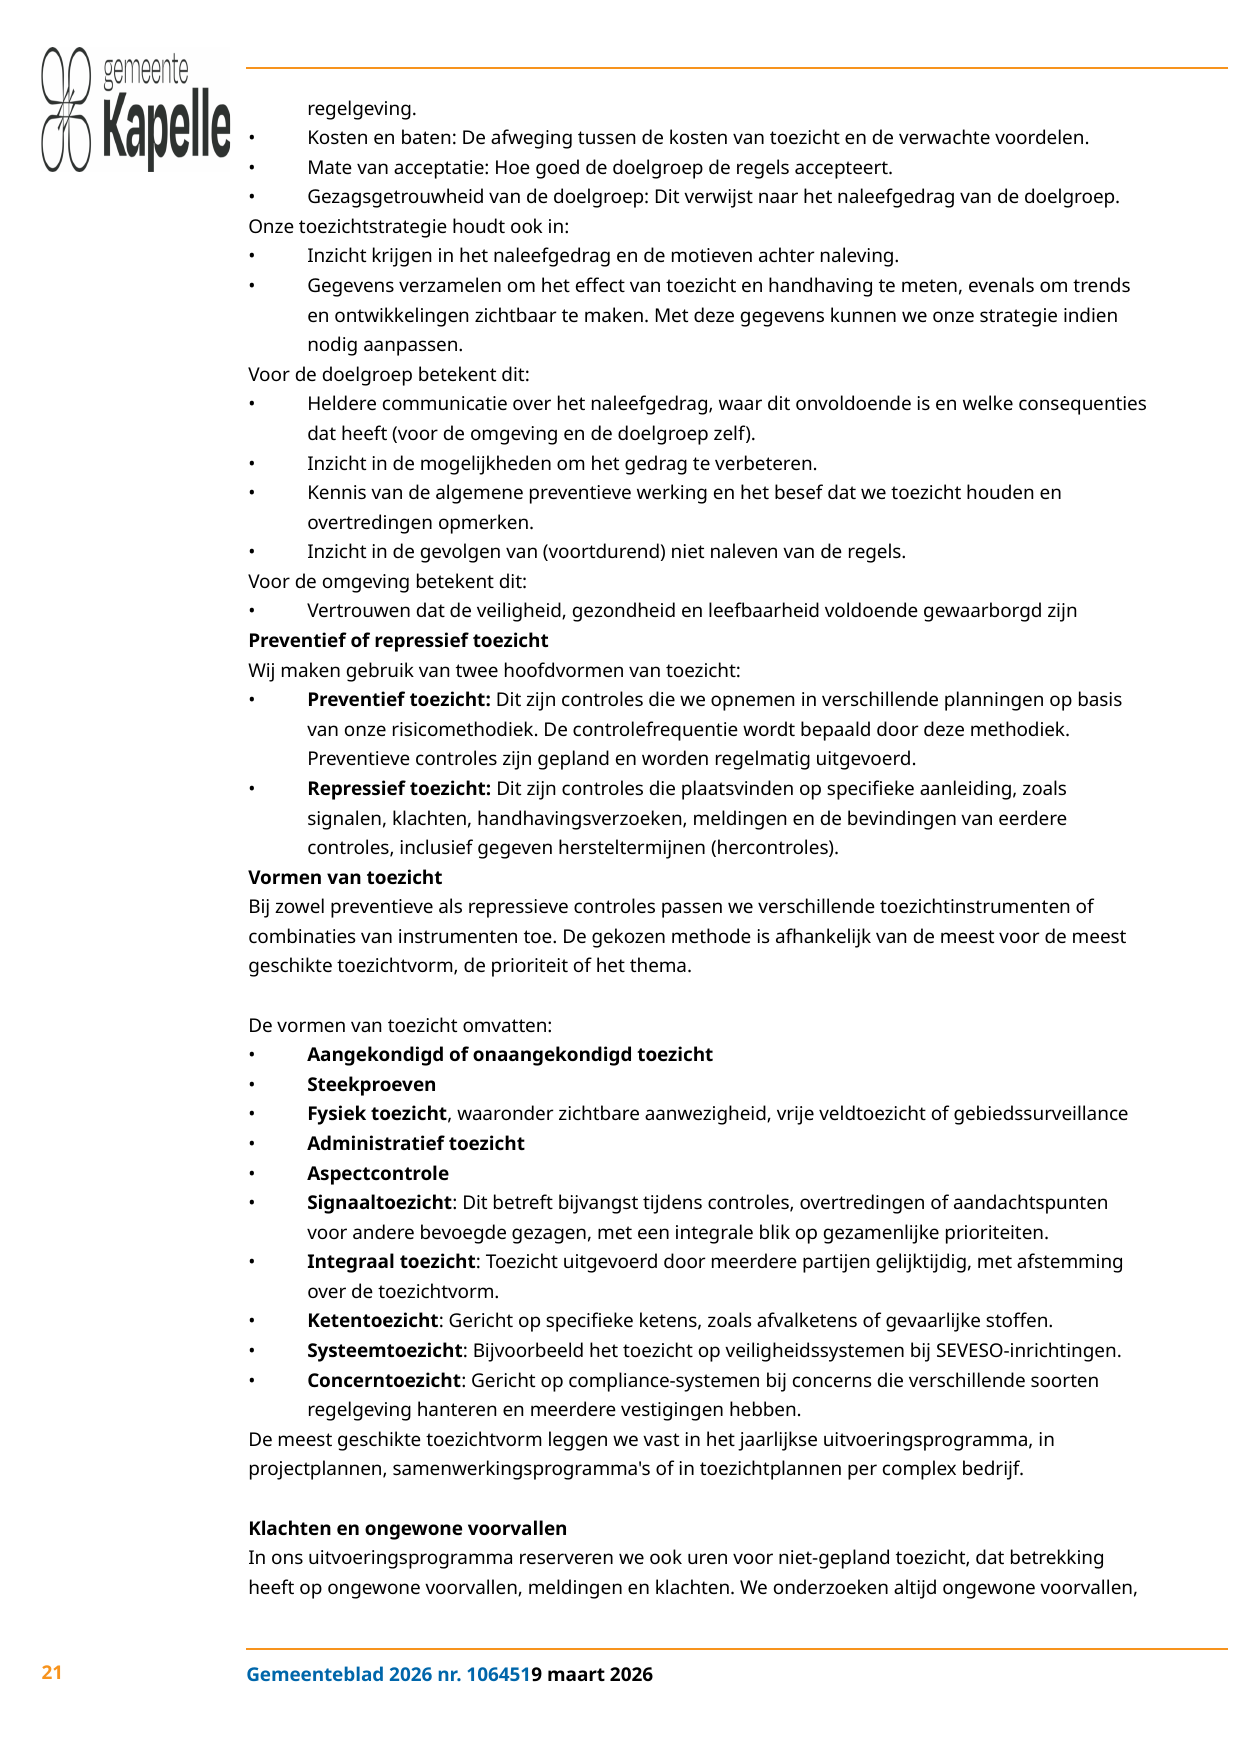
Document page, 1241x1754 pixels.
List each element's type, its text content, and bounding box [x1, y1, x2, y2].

list Mate van acceptatie: Hoe goed de doelgroep de regels accepteert. [248, 154, 1152, 180]
text De vormen van toezicht omvatten: [248, 1012, 1152, 1038]
list Aspectcontrole [248, 1160, 1152, 1186]
list Steekproeven [248, 1071, 1152, 1097]
list Integraal toezicht: Toezicht uitgevoerd door meerdere partijen gelijktijdig, met afstemming over de toezichtvorm. [248, 1248, 1152, 1304]
list Signaaltoezicht: Dit betreft bijvangst tijdens controles, overtredingen of aandachtspunten voor andere bevoegde gezagen, met een integrale blik op gezamenlijke prioriteiten. [248, 1189, 1152, 1245]
list Inzicht in de mogelijkheden om het gedrag te verbeteren. [248, 450, 1152, 476]
text Voor de omgeving betekent dit: [248, 568, 1152, 594]
text Vormen van toezicht [248, 864, 1152, 890]
list Fysiek toezicht, waaronder zichtbare aanwezigheid, vrije veldtoezicht of gebiedssurveillance [248, 1101, 1152, 1126]
text Bij zowel preventieve als repressieve controles passen we verschillende toezichtinstrumenten of combinaties van instrumenten toe. De gekozen methode is afhankelijk van de meest voor de meest geschikte toezichtvorm, de prioriteit of het thema. [248, 893, 1152, 978]
text In ons uitvoeringsprogramma reserveren we ook uren voor niet-gepland toezicht, dat betrekking heeft op ongewone voorvallen, meldingen en klachten. We onderzoeken altijd ongewone voorvallen, [248, 1544, 1152, 1600]
list Heldere communicatie over het naleefgedrag, waar dit onvoldoende is en welke consequenties dat heeft (voor de omgeving en de doelgroep zelf). [248, 391, 1152, 446]
list regelgeving. [248, 95, 1152, 121]
list Kosten en baten: De afweging tussen de kosten van toezicht en de verwachte voordelen. [248, 124, 1152, 150]
list Ketentoezicht: Gericht op specifieke ketens, zoals afvalketens of gevaarlijke stoffen. [248, 1308, 1152, 1333]
text De meest geschikte toezichtvorm leggen we vast in het jaarlijkse uitvoeringsprogramma, in projectplannen, samenwerkingsprogramma's of in toezichtplannen per complex bedrijf. [248, 1426, 1152, 1481]
list Inzicht in de gevolgen van (voortdurend) niet naleven van de regels. [248, 538, 1152, 564]
list Preventief toezicht: Dit zijn controles die we opnemen in verschillende planningen op basis van onze risicomethodiek. De controlefrequentie wordt bepaald door deze methodiek. Preventieve controles zijn gepland en worden regelmatig uitgevoerd. [248, 686, 1152, 771]
text Voor de doelgroep betekent dit: [248, 361, 1152, 387]
list Gegevens verzamelen om het effect van toezicht en handhaving te meten, evenals om trends en ontwikkelingen zichtbaar te maken. Met deze gegevens kunnen we onze strategie indien nodig aanpassen. [248, 272, 1152, 357]
list Concerntoezicht: Gericht op compliance-systemen bij concerns die verschillende soorten regelgeving hanteren en meerdere vestigingen hebben. [248, 1367, 1152, 1422]
list Administratief toezicht [248, 1130, 1152, 1156]
picture [41, 47, 231, 172]
list Kennis van de algemene preventieve werking en het besef dat we toezicht houden en overtredingen opmerken. [248, 479, 1152, 535]
list Repressief toezicht: Dit zijn controles die plaatsvinden op specifieke aanleiding, zoals signalen, klachten, handhavingsverzoeken, meldingen en de bevindingen van eerdere controles, inclusief gegeven hersteltermijnen (hercontroles). [248, 775, 1152, 860]
text Klachten en ongewone voorvallen [248, 1515, 1152, 1541]
text Wij maken gebruik van twee hoofdvormen van toezicht: [248, 657, 1152, 683]
text Preventief of repressief toezicht [248, 627, 1152, 653]
text Onze toezichtstrategie houdt ook in: [248, 213, 1152, 239]
list Inzicht krijgen in het naleefgedrag en de motieven achter naleving. [248, 243, 1152, 268]
list Gezagsgetrouwheid van de doelgroep: Dit verwijst naar het naleefgedrag van de doelgroep. [248, 183, 1152, 209]
list Aangekondigd of onaangekondigd toezicht [248, 1041, 1152, 1067]
list Vertrouwen dat de veiligheid, gezondheid en leefbaarheid voldoende gewaarborgd zijn [248, 598, 1152, 623]
list Systeemtoezicht: Bijvoorbeeld het toezicht op veiligheidssystemen bij SEVESO-inrichtingen. [248, 1337, 1152, 1363]
